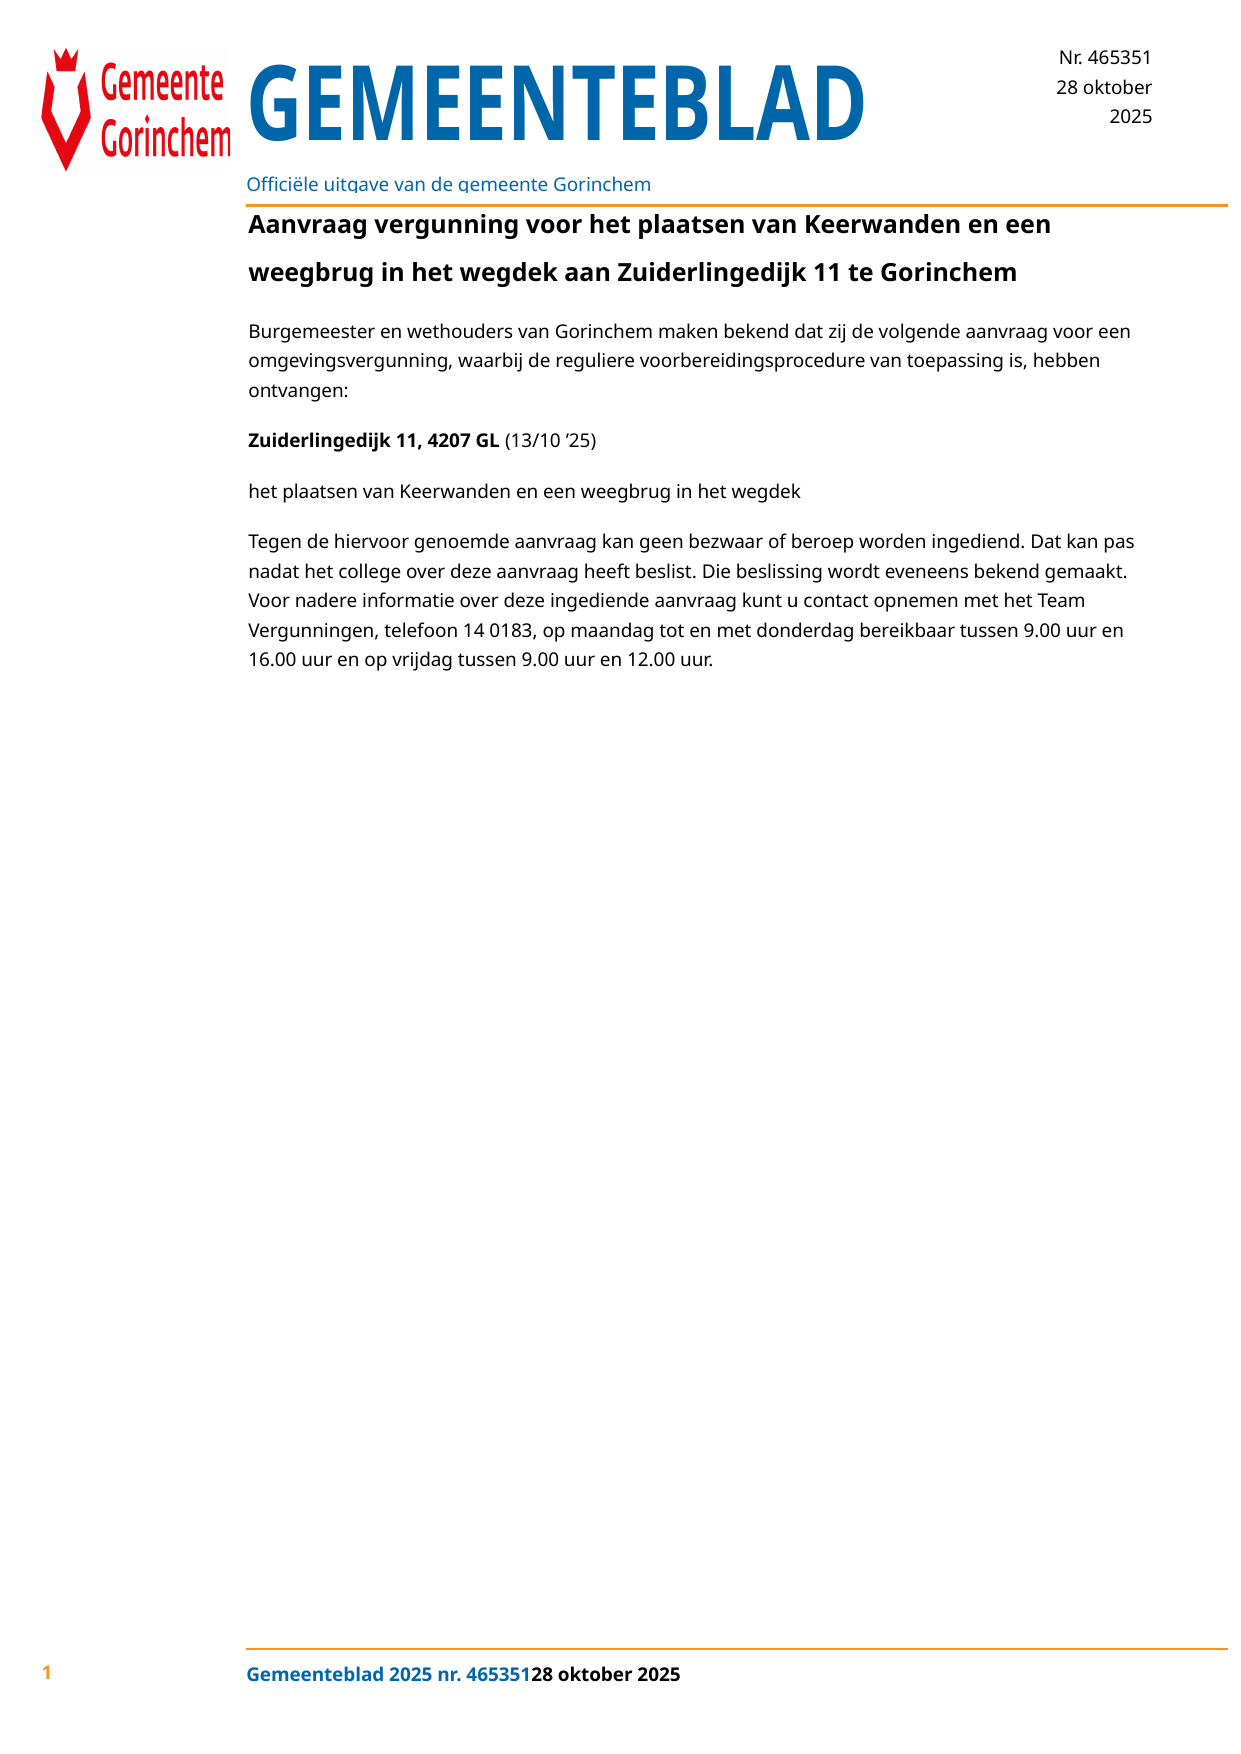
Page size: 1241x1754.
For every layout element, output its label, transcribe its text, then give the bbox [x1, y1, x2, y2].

picture [41, 47, 231, 172]
text Burgemeester en wethouders van Gorinchem maken bekend dat zij de volgende aanvraag voor een omgevingsvergunning, waarbij de reguliere voorbereidingsprocedure van toepassing is, hebben ontvangen: [248, 318, 1152, 403]
text Zuiderlingedijk 11, 4207 GL (13/10 ’25) [248, 427, 1152, 453]
text Tegen de hiervoor genoemde aanvraag kan geen bezwaar of beroep worden ingediend. Dat kan pas nadat het college over deze aanvraag heeft beslist. Die beslissing wordt eveneens bekend gemaakt. Voor nadere informatie over deze ingediende aanvraag kunt u contact opnemen met het Team Vergunningen, telefoon 14 0183, op maandag tot en met donderdag bereikbaar tussen 9.00 uur en 16.00 uur en op vrijdag tussen 9.00 uur en 12.00 uur. [248, 528, 1152, 672]
text Aanvraag vergunning voor het plaatsen van Keerwanden en een weegbrug in het wegdek aan Zuiderlingedijk 11 te Gorinchem [248, 207, 1152, 288]
text het plaatsen van Keerwanden en een weegbrug in het wegdek [248, 478, 1152, 504]
